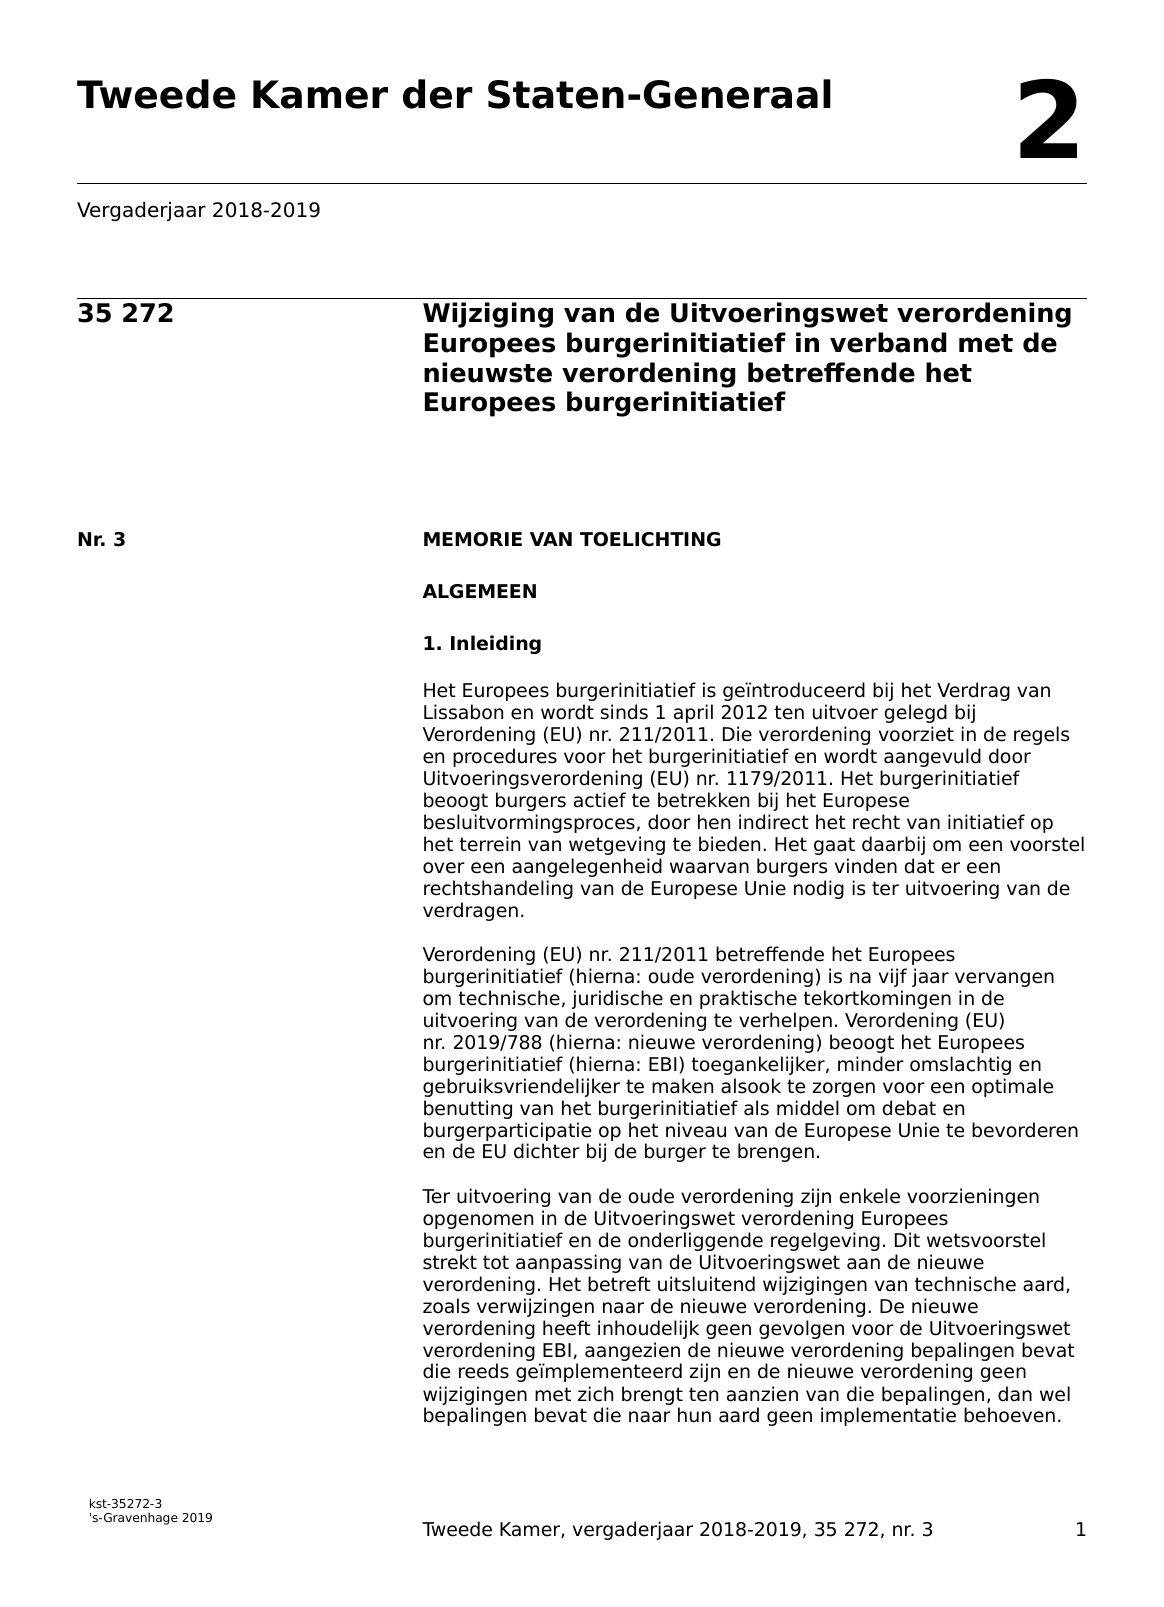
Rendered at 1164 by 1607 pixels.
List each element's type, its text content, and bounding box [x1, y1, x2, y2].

subtitle Nr. 3 MEMORIE VAN TOELICHTING [77, 529, 1087, 551]
text Het Europees burgerinitiatief is geïntroduceerd bij het Verdrag van Lissabon en wordt sinds 1 april 2012 ten uitvoer gelegd bij Verordening (EU) nr. 211/2011. Die verordening voorziet in de regels en procedures voor het burgerinitiatief en wordt aangevuld door Uitvoeringsverordening (EU) nr. 1179/2011. Het burgerinitiatief beoogt burgers actief te betrekken bij het Europese besluitvormingsproces, door hen indirect het recht van initiatief op het terrein van wetgeving te bieden. Het gaat daarbij om een voorstel over een aangelegenheid waarvan burgers vinden dat er een rechtshandeling van de Europese Unie nodig is ter uitvoering van de verdragen. [422, 680, 1087, 921]
text 's-Gravenhage 2019 [88, 1511, 323, 1525]
table_cell Vergaderjaar 2018-2019 [77, 184, 1087, 298]
text kst-35272-3 [88, 1497, 323, 1511]
subtitle 1. Inleiding [422, 633, 1087, 655]
text Verordening (EU) nr. 211/2011 betreffende het Europees burgerinitiatief (hierna: oude verordening) is na vijf jaar vervangen om technische, juridische en praktische tekortkomingen in de uitvoering van de verordening te verhelpen. Verordening (EU) nr. 2019/788 (hierna: nieuwe verordening) beoogt het Europees burgerinitiatief (hierna: EBI) toegankelijker, minder omslachtig en gebruiksvriendelijker te maken alsook te zorgen voor een optimale benutting van het burgerinitiatief als middel om debat en burgerparticipatie op het niveau van de Europese Unie te bevorderen en de EU dichter bij de burger te brengen. [422, 944, 1087, 1163]
table_header 2 [886, 59, 1087, 183]
subtitle ALGEMEEN [422, 581, 1087, 603]
subtitle 35 272 Wijziging van de Uitvoeringswet verordening Europees burgerinitiatief in verband met de nieuwste verordening betreffende het Europees burgerinitiatief [77, 299, 1087, 418]
table_header Tweede Kamer der Staten-Generaal [77, 59, 886, 183]
text Ter uitvoering van de oude verordening zijn enkele voorzieningen opgenomen in de Uitvoeringswet verordening Europees burgerinitiatief en de onderliggende regelgeving. Dit wetsvoorstel strekt tot aanpassing van de Uitvoeringswet aan de nieuwe verordening. Het betreft uitsluitend wijzigingen van technische aard, zoals verwijzingen naar de nieuwe verordening. De nieuwe verordening heeft inhoudelijk geen gevolgen voor de Uitvoeringswet verordening EBI, aangezien de nieuwe verordening bepalingen bevat die reeds geïmplementeerd zijn en de nieuwe verordening geen wijzigingen met zich brengt ten aanzien van die bepalingen, dan wel bepalingen bevat die naar hun aard geen implementatie behoeven. [422, 1186, 1087, 1427]
